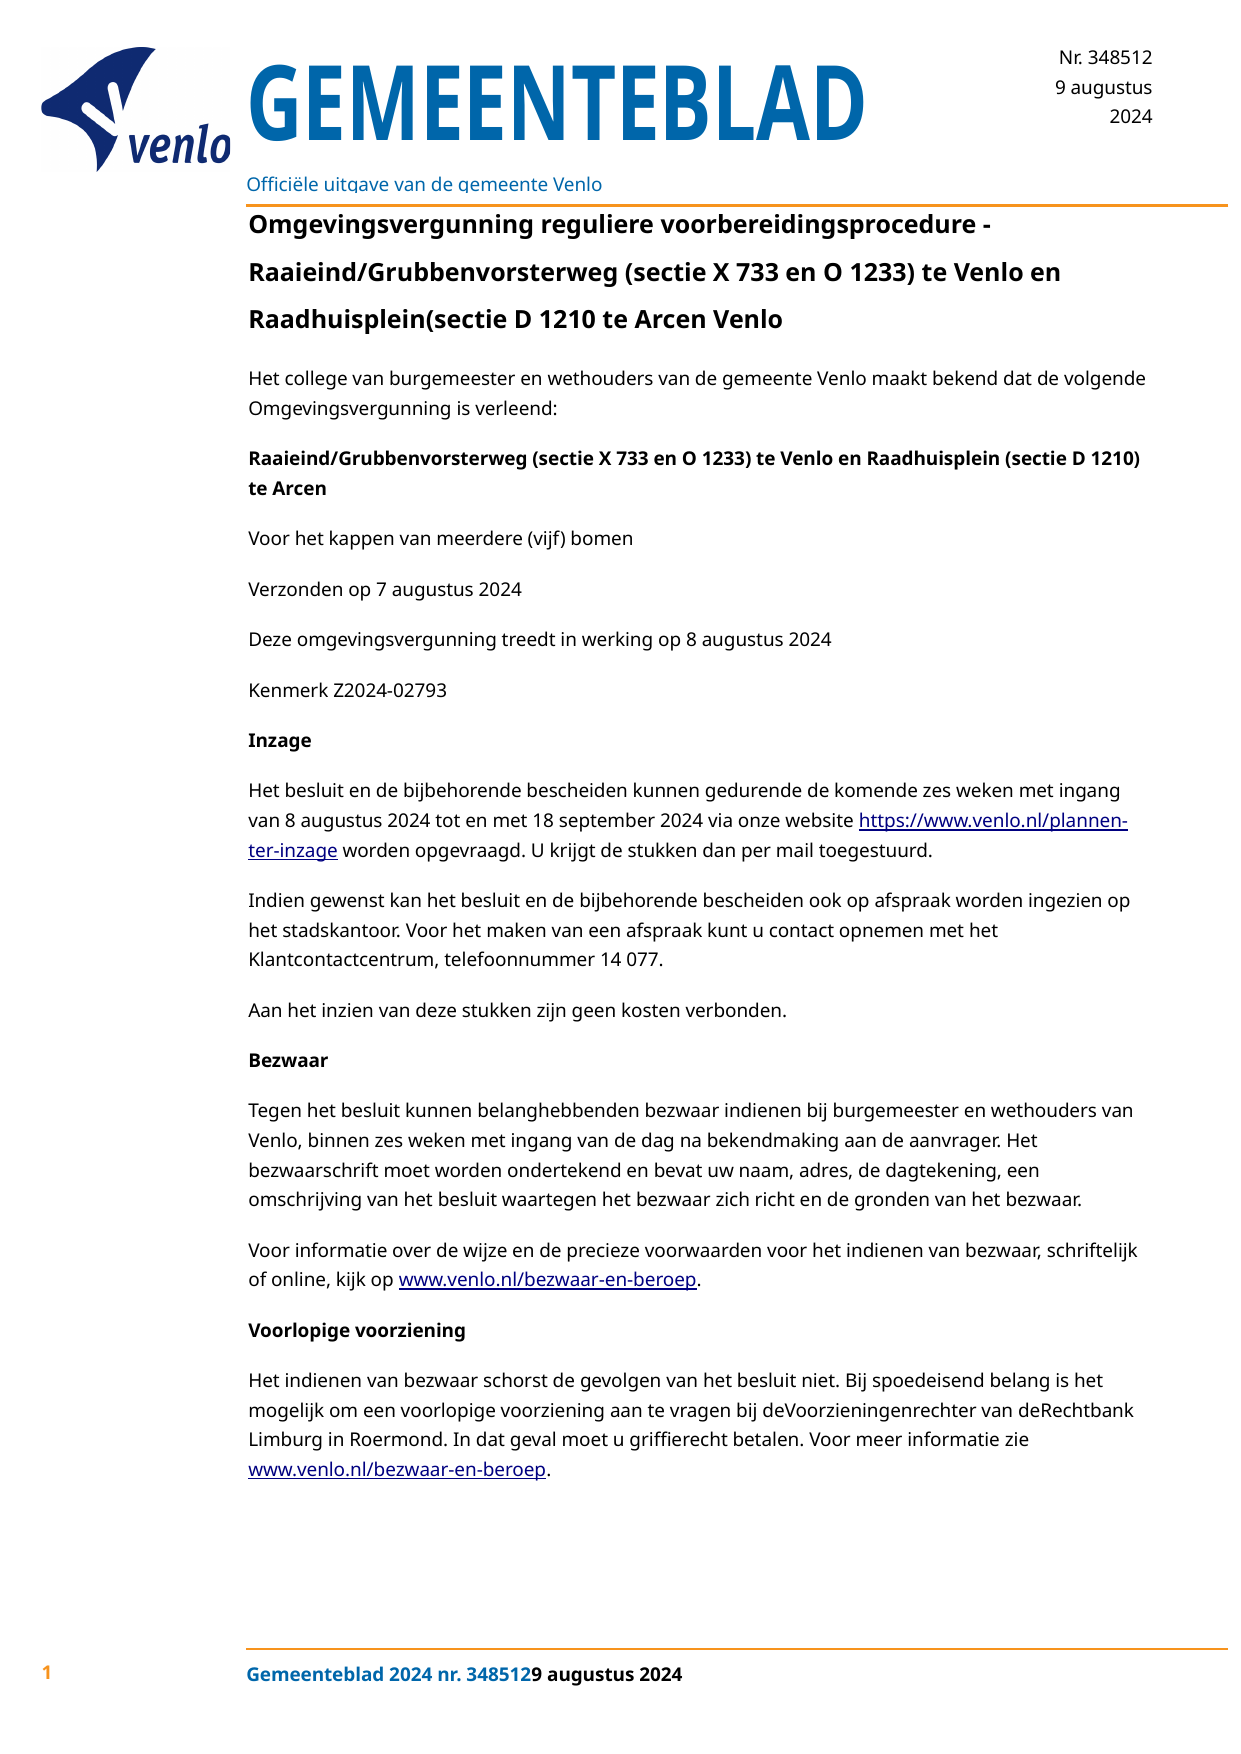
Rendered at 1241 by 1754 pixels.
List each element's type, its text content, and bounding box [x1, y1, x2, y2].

picture [41, 47, 231, 172]
text Kenmerk Z2024-02793 [248, 677, 1152, 702]
text Bezwaar [248, 1047, 1152, 1073]
text Voor informatie over de wijze en de precieze voorwaarden voor het indienen van bezwaar, schriftelijk of online, kijk op www.venlo.nl/bezwaar-en-beroep. [248, 1237, 1152, 1292]
text Raaieind/Grubbenvorsterweg (sectie X 733 en O 1233) te Venlo en Raadhuisplein (sectie D 1210) te Arcen [248, 446, 1152, 501]
text Aan het inzien van deze stukken zijn geen kosten verbonden. [248, 997, 1152, 1022]
text Indien gewenst kan het besluit en de bijbehorende bescheiden ook op afspraak worden ingezien op het stadskantoor. Voor het maken van een afspraak kunt u contact opnemen met het Klantcontactcentrum, telefoonnummer 14 077. [248, 887, 1152, 972]
text Voor het kappen van meerdere (vijf) bomen [248, 526, 1152, 551]
text Voorlopige voorziening [248, 1317, 1152, 1342]
text Het indienen van bezwaar schorst de gevolgen van het besluit niet. Bij spoedeisend belang is het mogelijk om een voorlopige voorziening aan te vragen bij deVoorzieningenrechter van deRechtbank Limburg in Roermond. In dat geval moet u griffierecht betalen. Voor meer informatie zie www.venlo.nl/bezwaar-en-beroep. [248, 1367, 1152, 1482]
text Deze omgevingsvergunning treedt in werking op 8 augustus 2024 [248, 626, 1152, 652]
text Inzage [248, 727, 1152, 753]
text Verzonden op 7 augustus 2024 [248, 576, 1152, 602]
text Omgevingsvergunning reguliere voorbereidingsprocedure - Raaieind/Grubbenvorsterweg (sectie X 733 en O 1233) te Venlo en Raadhuisplein(sectie D 1210 te Arcen Venlo [248, 207, 1152, 336]
text Het besluit en de bijbehorende bescheiden kunnen gedurende de komende zes weken met ingang van 8 augustus 2024 tot en met 18 september 2024 via onze website https://www.venlo.nl/plannen-ter-inzage worden opgevraagd. U krijgt de stukken dan per mail toegestuurd. [248, 778, 1152, 862]
text Tegen het besluit kunnen belanghebbenden bezwaar indienen bij burgemeester en wethouders van Venlo, binnen zes weken met ingang van de dag na bekendmaking aan de aanvrager. Het bezwaarschrift moet worden ondertekend en bevat uw naam, adres, de dagtekening, een omschrijving van het besluit waartegen het bezwaar zich richt en de gronden van het bezwaar. [248, 1098, 1152, 1212]
text Het college van burgemeester en wethouders van de gemeente Venlo maakt bekend dat de volgende Omgevingsvergunning is verleend: [248, 366, 1152, 421]
